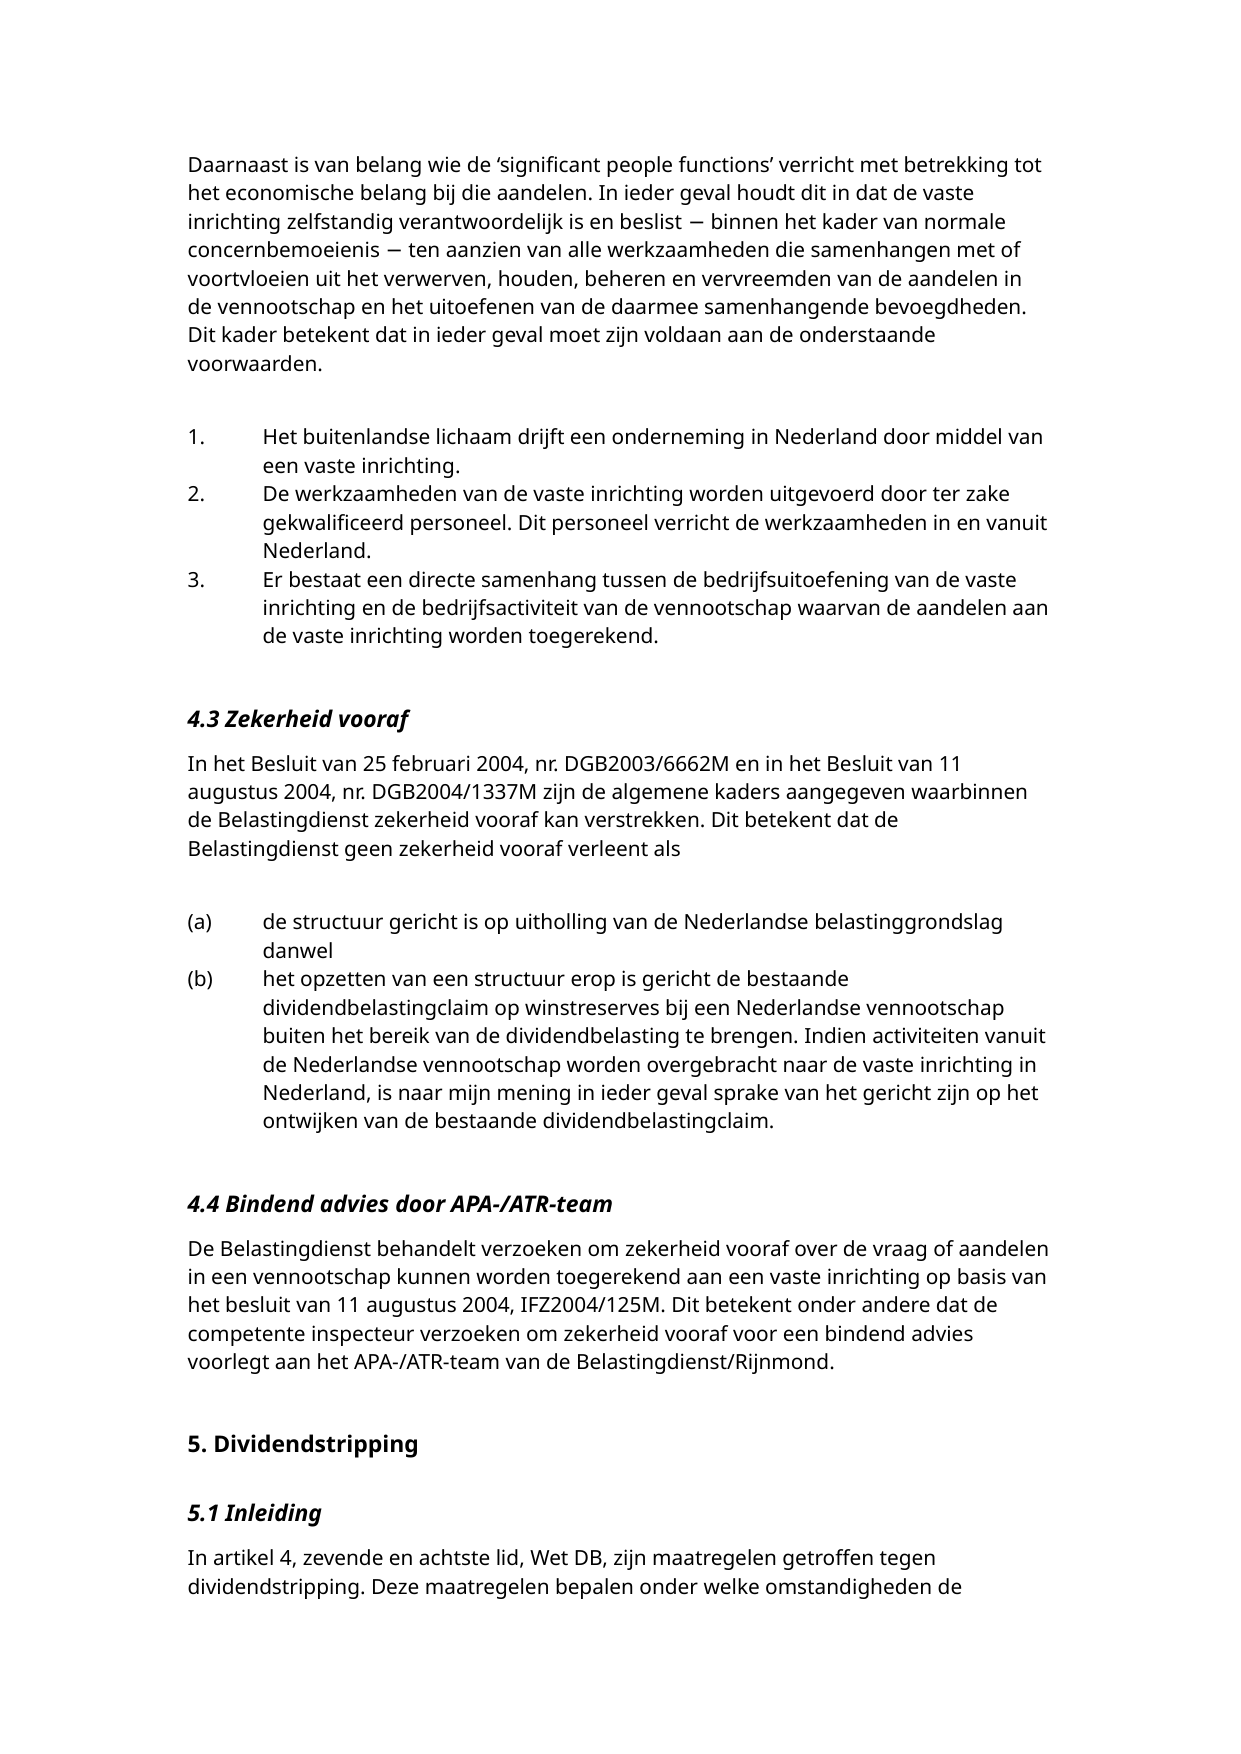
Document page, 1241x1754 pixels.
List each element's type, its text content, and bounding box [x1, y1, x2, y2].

text De Belastingdienst behandelt verzoeken om zekerheid vooraf over de vraag of aandelen in een vennootschap kunnen worden toegerekend aan een vaste inrichting op basis van het besluit van 11 augustus 2004, IFZ2004/125M. Dit betekent onder andere dat de competente inspecteur verzoeken om zekerheid vooraf voor een bindend advies voorlegt aan het APA-/ATR-team van de Belastingdienst/Rijnmond. [187, 1234, 1053, 1376]
list De werkzaamheden van de vaste inrichting worden uitgevoerd door ter zake gekwalificeerd personeel. Dit personeel verricht de werkzaamheden in en vanuit Nederland. [187, 479, 1053, 565]
subtitle 4.4 Bindend advies door APA-/ATR-team [187, 1187, 1053, 1219]
list Het buitenlandse lichaam drijft een onderneming in Nederland door middel van een vaste inrichting. [187, 422, 1053, 479]
text In artikel 4, zevende en achtste lid, Wet DB, zijn maatregelen getroffen tegen dividendstripping. Deze maatregelen bepalen onder welke omstandigheden de [187, 1543, 1053, 1600]
subtitle 5.1 Inleiding [187, 1497, 1053, 1528]
list het opzetten van een structuur erop is gericht de bestaande dividendbelastingclaim op winstreserves bij een Nederlandse vennootschap buiten het bereik van de dividendbelasting te brengen. Indien activiteiten vanuit de Nederlandse vennootschap worden overgebracht naar de vaste inrichting in Nederland, is naar mijn mening in ieder geval sprake van het gericht zijn op het ontwijken van de bestaande dividendbelastingclaim. [187, 964, 1053, 1135]
list de structuur gericht is op uitholling van de Nederlandse belastinggrondslag danwel [187, 907, 1053, 964]
text Daarnaast is van belang wie de ‘significant people functions’ verricht met betrekking tot het economische belang bij die aandelen. In ieder geval houdt dit in dat de vaste inrichting zelfstandig verantwoordelijk is en beslist − binnen het kader van normale concernbemoeienis − ten aanzien van alle werkzaamheden die samenhangen met of voortvloeien uit het verwerven, houden, beheren en vervreemden van de aandelen in de vennootschap en het uitoefenen van de daarmee samenhangende bevoegdheden. [187, 150, 1053, 321]
text In het Besluit van 25 februari 2004, nr. DGB2003/6662M en in het Besluit van 11 augustus 2004, nr. DGB2004/1337M zijn de algemene kaders aangegeven waarbinnen de Belastingdienst zekerheid vooraf kan verstrekken. Dit betekent dat de Belastingdienst geen zekerheid vooraf verleent als [187, 749, 1053, 862]
subtitle 4.3 Zekerheid vooraf [187, 702, 1053, 734]
list Er bestaat een directe samenhang tussen de bedrijfsuitoefening van de vaste inrichting en de bedrijfsactiviteit van de vennootschap waarvan de aandelen aan de vaste inrichting worden toegerekend. [187, 565, 1053, 650]
text Dit kader betekent dat in ieder geval moet zijn voldaan aan de onderstaande voorwaarden. [187, 321, 1053, 377]
subtitle 5. Dividendstripping [187, 1428, 1053, 1460]
